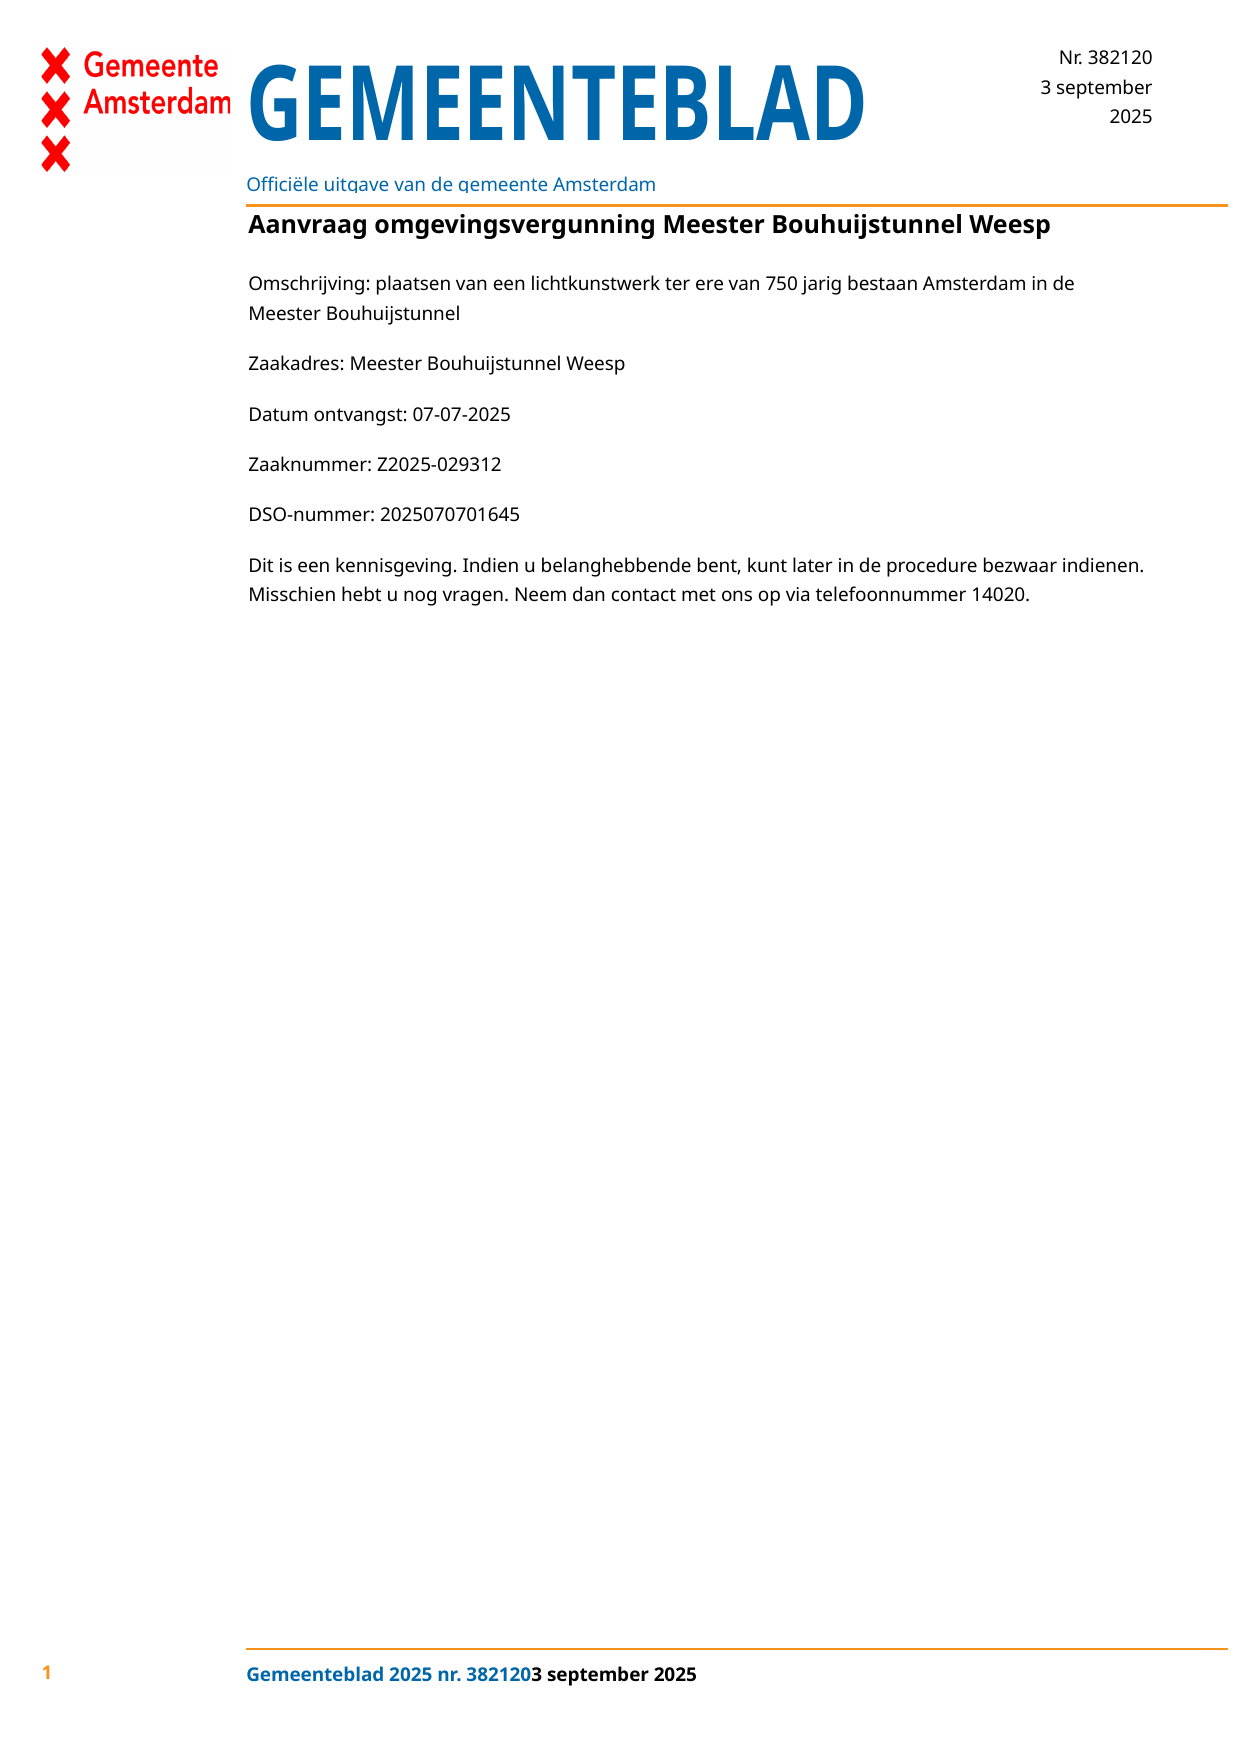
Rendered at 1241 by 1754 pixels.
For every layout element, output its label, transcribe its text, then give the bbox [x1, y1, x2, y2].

text Datum ontvangst: 07-07-2025 [248, 401, 1152, 426]
text Zaakadres: Meester Bouhuijstunnel Weesp [248, 350, 1152, 376]
text Zaaknummer: Z2025-029312 [248, 451, 1152, 477]
text DSO-nummer: 2025070701645 [248, 502, 1152, 527]
text Omschrijving: plaatsen van een lichtkunstwerk ter ere van 750 jarig bestaan Amsterdam in de Meester Bouhuijstunnel [248, 270, 1152, 326]
text Aanvraag omgevingsvergunning Meester Bouhuijstunnel Weesp [248, 207, 1152, 241]
text Dit is een kennisgeving. Indien u belanghebbende bent, kunt later in de procedure bezwaar indienen. Misschien hebt u nog vragen. Neem dan contact met ons op via telefoonnummer 14020. [248, 552, 1152, 607]
picture [41, 47, 231, 172]
